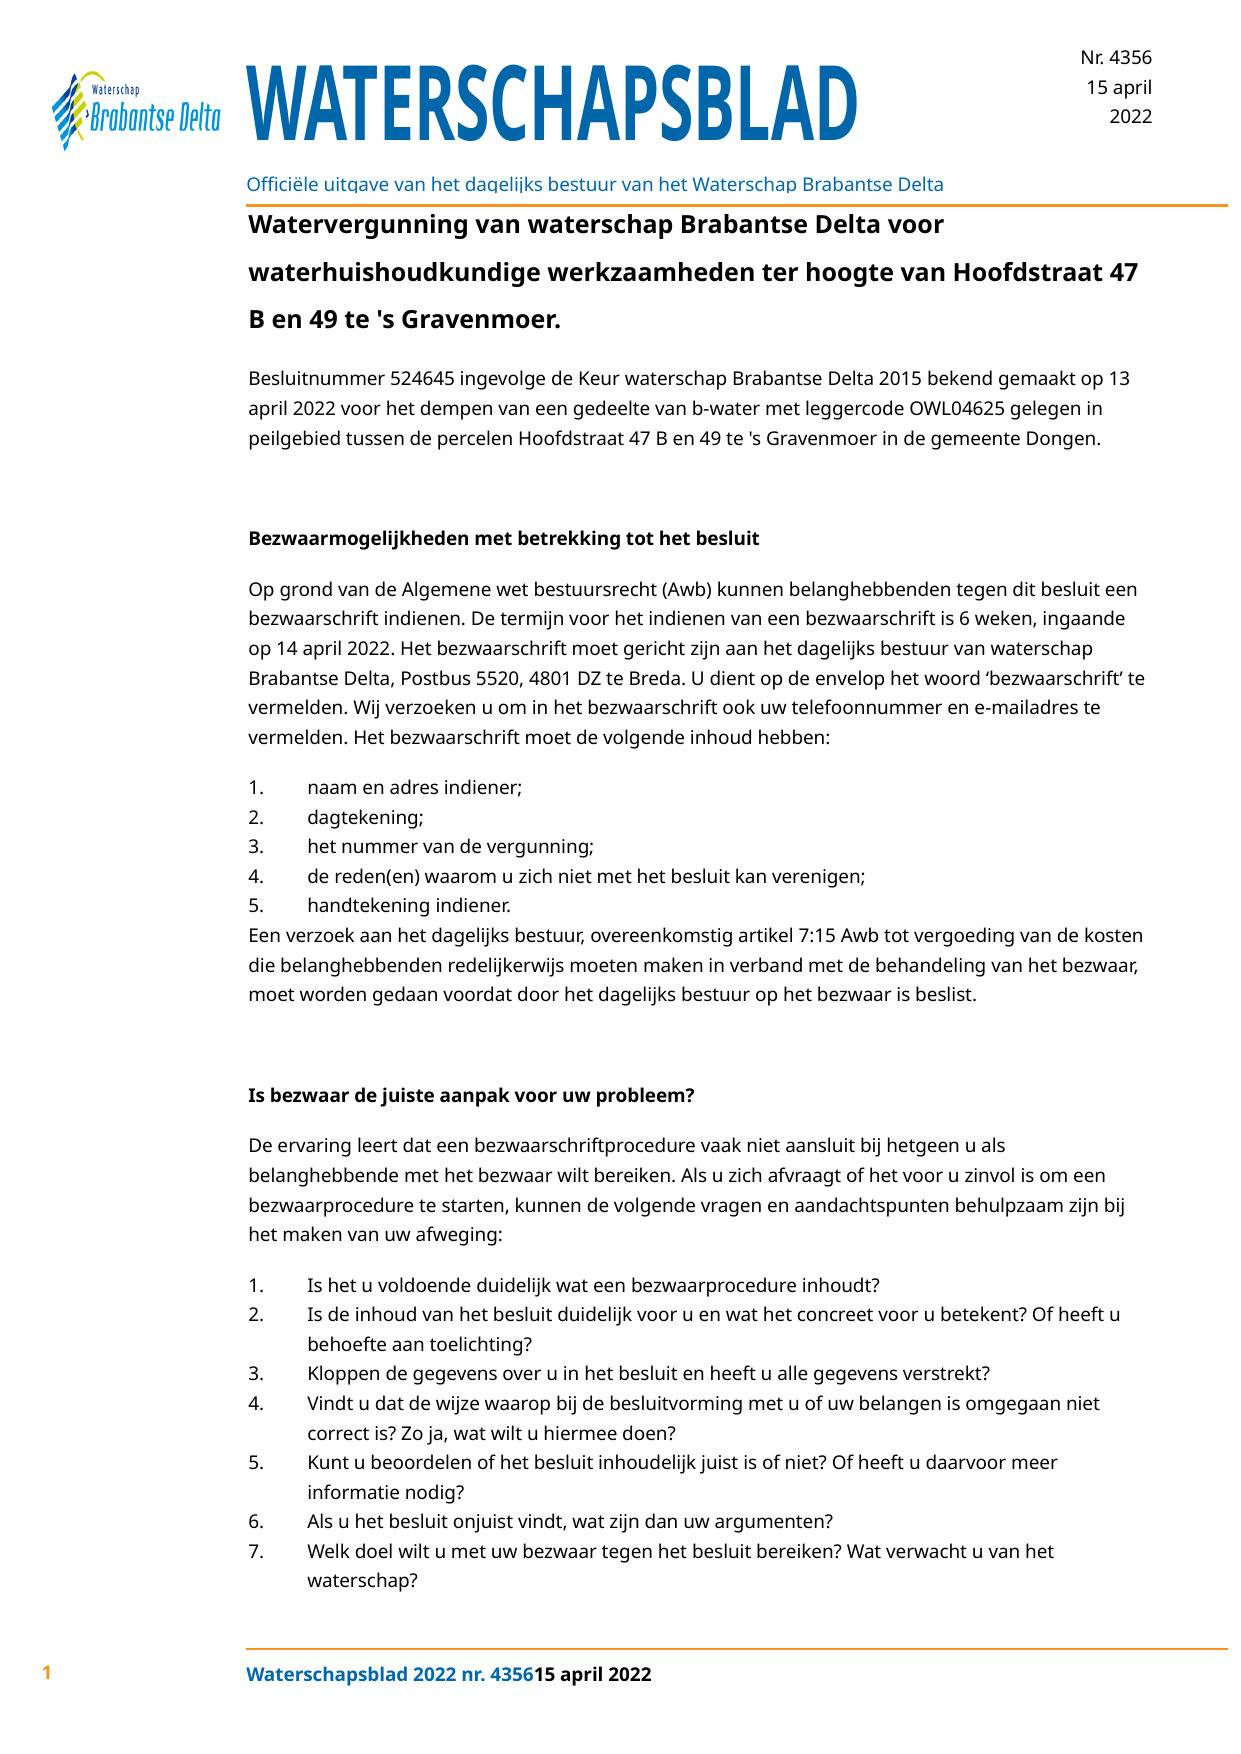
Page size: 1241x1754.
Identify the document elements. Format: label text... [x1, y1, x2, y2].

text Bezwaarmogelijkheden met betrekking tot het besluit [248, 526, 1152, 551]
list handtekening indiener. [248, 893, 1152, 918]
list naam en adres indiener; [248, 774, 1152, 800]
list de reden(en) waarom u zich niet met het besluit kan verenigen; [248, 863, 1152, 889]
list Vindt u dat de wijze waarop bij de besluitvorming met u of uw belangen is omgegaan niet correct is? Zo ja, wat wilt u hiermee doen? [248, 1390, 1152, 1445]
text Besluitnummer 524645 ingevolge de Keur waterschap Brabantse Delta 2015 bekend gemaakt op 13 april 2022 voor het dempen van een gedeelte van b-water met leggercode OWL04625 gelegen in peilgebied tussen de percelen Hoofdstraat 47 B en 49 te 's Gravenmoer in de gemeente Dongen. [248, 366, 1152, 450]
list Is het u voldoende duidelijk wat een bezwaarprocedure inhoudt? [248, 1272, 1152, 1297]
text Watervergunning van waterschap Brabantse Delta voor waterhuishoudkundige werkzaamheden ter hoogte van Hoofdstraat 47 B en 49 te 's Gravenmoer. [248, 207, 1152, 336]
text Een verzoek aan het dagelijks bestuur, overeenkomstig artikel 7:15 Awb tot vergoeding van de kosten die belanghebbenden redelijkerwijs moeten maken in verband met de behandeling van het bezwaar, moet worden gedaan voordat door het dagelijks bestuur op het bezwaar is beslist. [248, 922, 1152, 1007]
text Op grond van de Algemene wet bestuursrecht (Awb) kunnen belanghebbenden tegen dit besluit een bezwaarschrift indienen. De termijn voor het indienen van een bezwaarschrift is 6 weken, ingaande op 14 april 2022. Het bezwaarschrift moet gericht zijn aan het dagelijks bestuur van waterschap Brabantse Delta, Postbus 5520, 4801 DZ te Breda. U dient op de envelop het woord ‘bezwaarschrift’ te vermelden. Wij verzoeken u om in het bezwaarschrift ook uw telefoonnummer en e‑mailadres te vermelden. Het bezwaarschrift moet de volgende inhoud hebben: [248, 576, 1152, 749]
list Als u het besluit onjuist vindt, wat zijn dan uw argumenten? [248, 1508, 1152, 1534]
list Is de inhoud van het besluit duidelijk voor u en wat het concreet voor u betekent? Of heeft u behoefte aan toelichting? [248, 1301, 1152, 1357]
list Welk doel wilt u met uw bezwaar tegen het besluit bereiken? Wat verwacht u van het waterschap? [248, 1538, 1152, 1593]
list het nummer van de vergunning; [248, 833, 1152, 859]
list Kunt u beoordelen of het besluit inhoudelijk juist is of niet? Of heeft u daarvoor meer informatie nodig? [248, 1449, 1152, 1504]
picture [41, 47, 231, 172]
list Kloppen de gegevens over u in het besluit en heeft u alle gegevens verstrekt? [248, 1361, 1152, 1386]
text De ervaring leert dat een bezwaarschriftprocedure vaak niet aansluit bij hetgeen u als belanghebbende met het bezwaar wilt bereiken. Als u zich afvraagt of het voor u zinvol is om een bezwaarprocedure te starten, kunnen de volgende vragen en aandachtspunten behulpzaam zijn bij het maken van uw afweging: [248, 1133, 1152, 1247]
text Is bezwaar de juiste aanpak voor uw probleem? [248, 1082, 1152, 1108]
list dagtekening; [248, 804, 1152, 829]
